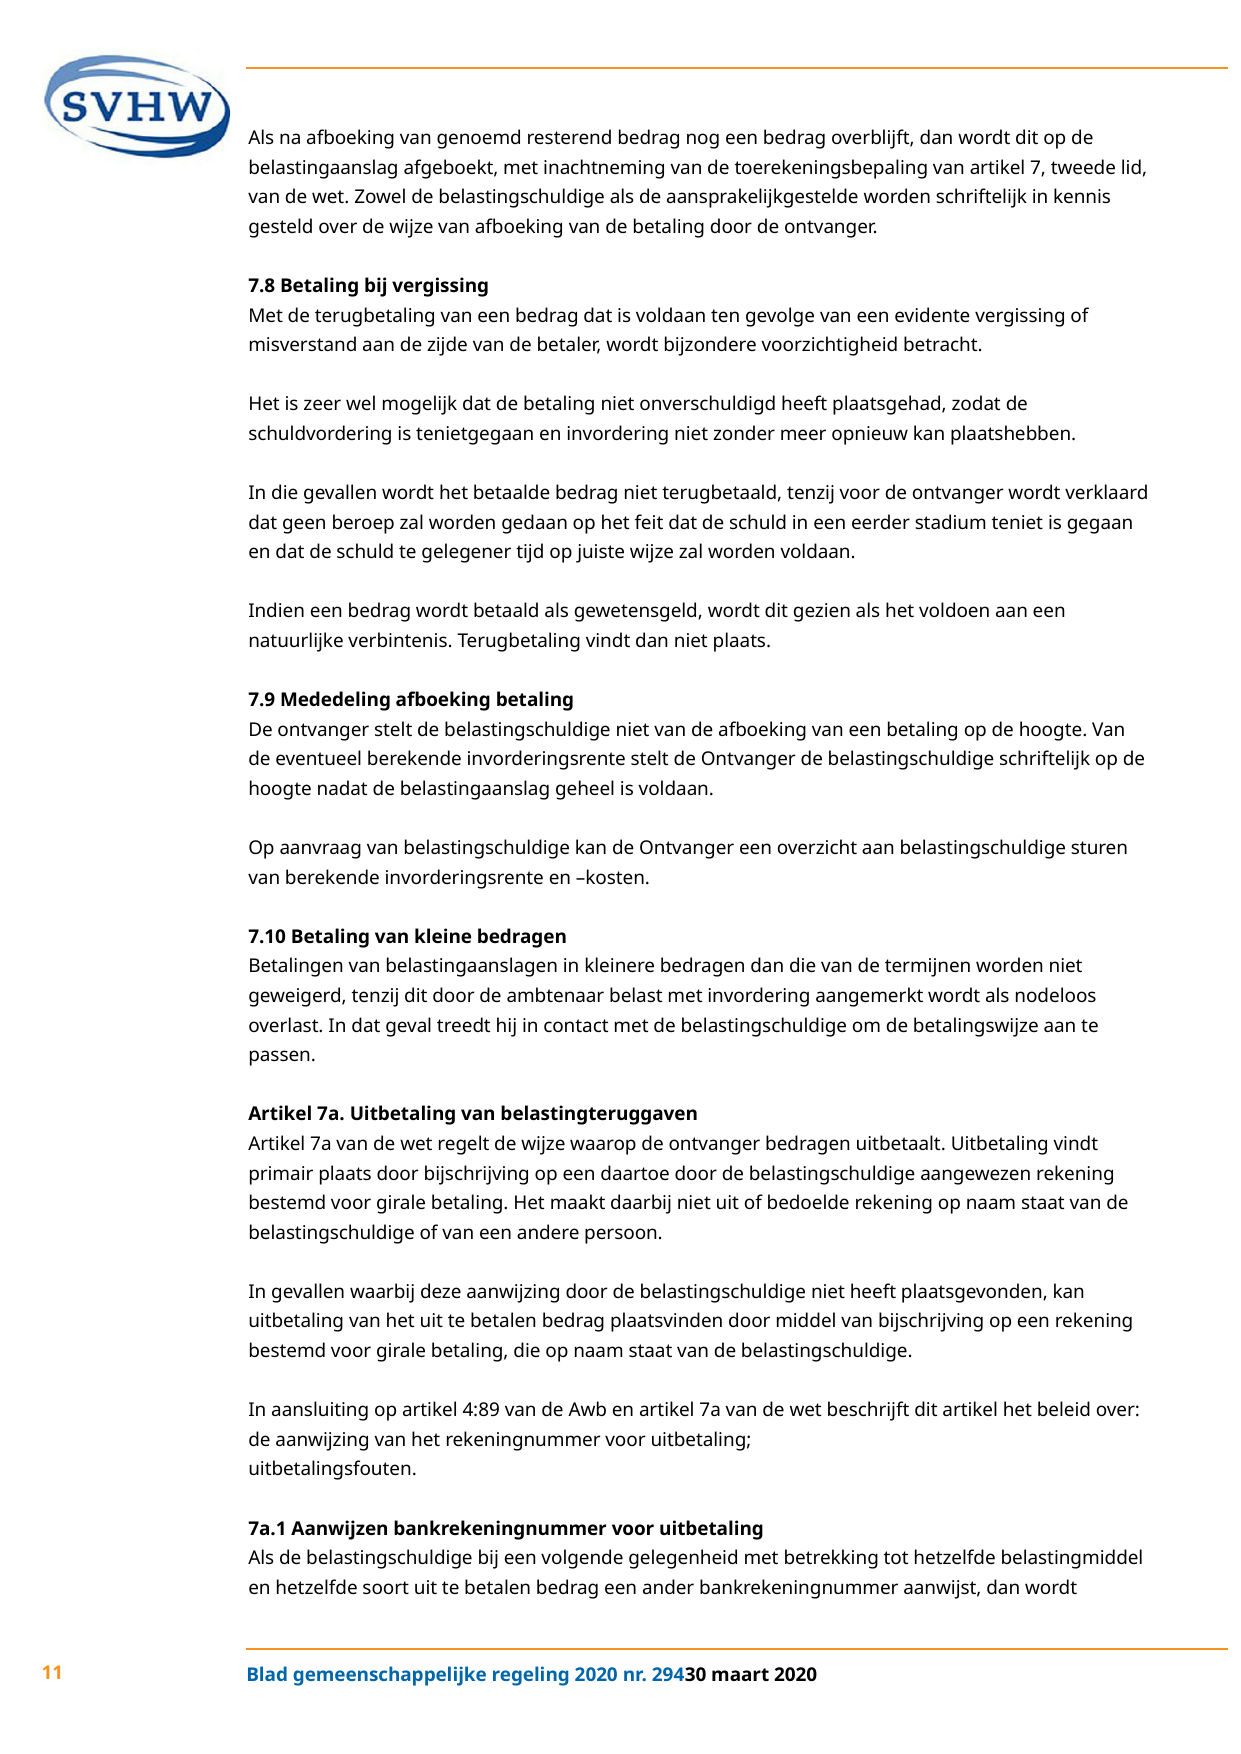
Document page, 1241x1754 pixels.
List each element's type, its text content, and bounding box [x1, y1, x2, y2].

text Betalingen van belastingaanslagen in kleinere bedragen dan die van de termijnen worden niet geweigerd, tenzij dit door de ambtenaar belast met invordering aangemerkt wordt als nodeloos overlast. In dat geval treedt hij in contact met de belastingschuldige om de betalingswijze aan te passen. [248, 953, 1152, 1067]
text 7.8 Betaling bij vergissing [248, 272, 1152, 298]
text In aansluiting op artikel 4:89 van de Awb en artikel 7a van de wet beschrijft dit artikel het beleid over: [248, 1396, 1152, 1422]
text Met de terugbetaling van een bedrag dat is voldaan ten gevolge van een evidente vergissing of misverstand aan de zijde van de betaler, wordt bijzondere voorzichtigheid betracht. [248, 302, 1152, 357]
text 7.9 Mededeling afboeking betaling [248, 686, 1152, 712]
text Het is zeer wel mogelijk dat de betaling niet onverschuldigd heeft plaatsgehad, zodat de schuldvordering is tenietgegaan en invordering niet zonder meer opnieuw kan plaatshebben. [248, 391, 1152, 446]
text uitbetalingsfouten. [248, 1456, 1152, 1481]
text Op aanvraag van belastingschuldige kan de Ontvanger een overzicht aan belastingschuldige sturen van berekende invorderingsrente en –kosten. [248, 834, 1152, 890]
text de aanwijzing van het rekeningnummer voor uitbetaling; [248, 1426, 1152, 1452]
picture [41, 47, 231, 172]
text In gevallen waarbij deze aanwijzing door de belastingschuldige niet heeft plaatsgevonden, kan uitbetaling van het uit te betalen bedrag plaatsvinden door middel van bijschrijving op een rekening bestemd voor girale betaling, die op naam staat van de belastingschuldige. [248, 1278, 1152, 1363]
text 7a.1 Aanwijzen bankrekeningnummer voor uitbetaling [248, 1515, 1152, 1541]
text De ontvanger stelt de belastingschuldige niet van de afboeking van een betaling op de hoogte. Van de eventueel berekende invorderingsrente stelt de Ontvanger de belastingschuldige schriftelijk op de hoogte nadat de belastingaanslag geheel is voldaan. [248, 716, 1152, 801]
text In die gevallen wordt het betaalde bedrag niet terugbetaald, tenzij voor de ontvanger wordt verklaard dat geen beroep zal worden gedaan op het feit dat de schuld in een eerder stadium teniet is gegaan en dat de schuld te gelegener tijd op juiste wijze zal worden voldaan. [248, 479, 1152, 564]
text Indien een bedrag wordt betaald als gewetensgeld, wordt dit gezien als het voldoen aan een natuurlijke verbintenis. Terugbetaling vindt dan niet plaats. [248, 598, 1152, 653]
text Artikel 7a. Uitbetaling van belastingteruggaven [248, 1101, 1152, 1126]
text Als de belastingschuldige bij een volgende gelegenheid met betrekking tot hetzelfde belastingmiddel en hetzelfde soort uit te betalen bedrag een ander bankrekeningnummer aanwijst, dan wordt [248, 1544, 1152, 1600]
text 7.10 Betaling van kleine bedragen [248, 923, 1152, 949]
text Artikel 7a van de wet regelt de wijze waarop de ontvanger bedragen uitbetaalt. Uitbetaling vindt primair plaats door bijschrijving op een daartoe door de belastingschuldige aangewezen rekening bestemd voor girale betaling. Het maakt daarbij niet uit of bedoelde rekening op naam staat van de belastingschuldige of van een andere persoon. [248, 1130, 1152, 1245]
text Als na afboeking van genoemd resterend bedrag nog een bedrag overblijft, dan wordt dit op de belastingaanslag afgeboekt, met inachtneming van de toerekeningsbepaling van artikel 7, tweede lid, van de wet. Zowel de belastingschuldige als de aansprakelijkgestelde worden schriftelijk in kennis gesteld over de wijze van afboeking van de betaling door de ontvanger. [248, 124, 1152, 239]
